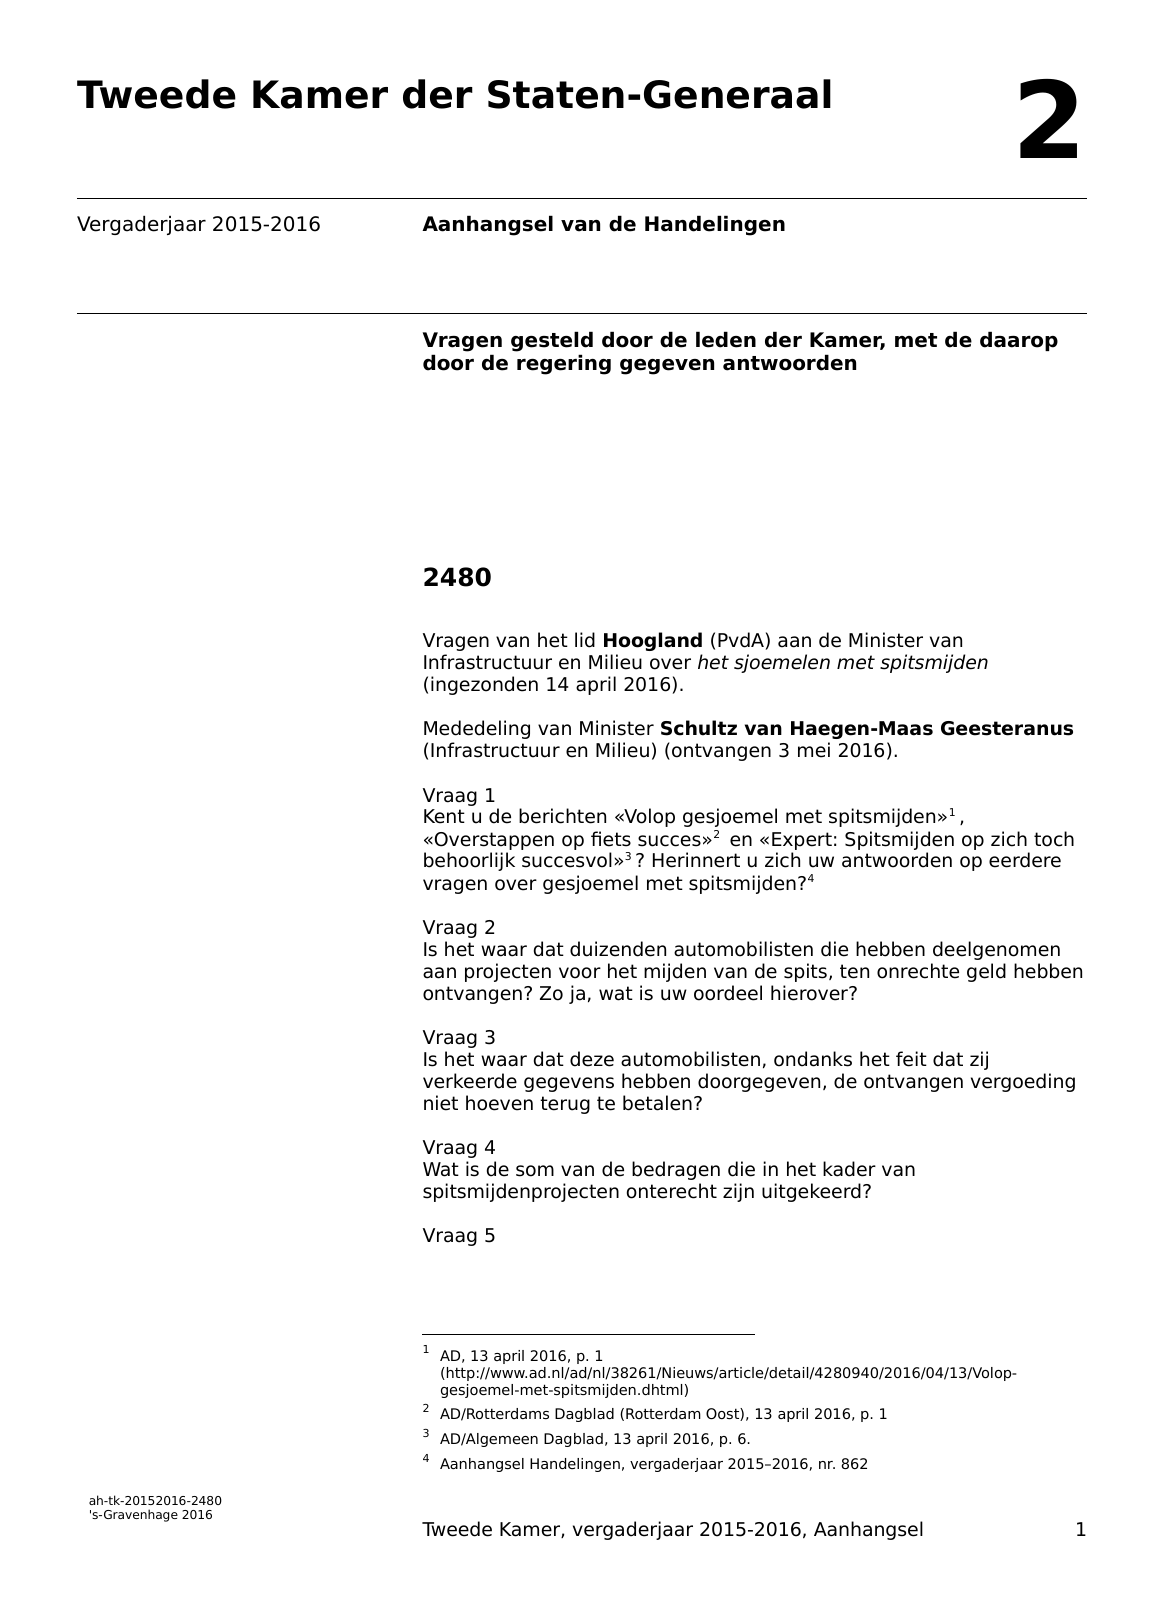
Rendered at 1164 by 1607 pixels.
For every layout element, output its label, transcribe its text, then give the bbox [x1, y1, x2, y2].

text 2480 [422, 563, 1087, 592]
text Kent u de berichten «Volop gesjoemel met spitsmijden», «Overstappen op fiets succes» en «Expert: Spitsmijden op zich toch behoorlijk succesvol»? Herinnert u zich uw antwoorden op eerdere vragen over gesjoemel met spitsmijden? [422, 806, 1087, 894]
text AD, 13 april 2016, p. 1 (http://www.ad.nl/ad/nl/38261/Nieuws/article/detail/4280940/2016/04/13/Volop-gesjoemel-met-spitsmijden.dhtml) [422, 1343, 1087, 1399]
text Aanhangsel Handelingen, vergaderjaar 2015–2016, nr. 862 [422, 1452, 1087, 1474]
text Is het waar dat deze automobilisten, ondanks het feit dat zij verkeerde gegevens hebben doorgegeven, de ontvangen vergoeding niet hoeven terug te betalen? [422, 1049, 1087, 1114]
text Vraag 2 [422, 917, 1087, 938]
text Vraag 1 [422, 784, 1087, 806]
table_cell Vragen gesteld door de leden der Kamer, met de daarop door de regering gegeven antwoorden [422, 314, 1087, 375]
text Vraag 3 [422, 1027, 1087, 1049]
text Vragen van het lid Hoogland (PvdA) aan de Minister van Infrastructuur en Milieu over het sjoemelen met spitsmijden (ingezonden 14 april 2016). [422, 630, 1087, 696]
text 's-Gravenhage 2016 [88, 1508, 323, 1522]
table_cell Aanhangsel van de Handelingen [422, 199, 1087, 313]
text AD/Rotterdams Dagblad (Rotterdam Oost), 13 april 2016, p. 1 [422, 1402, 1087, 1424]
table_header 2 [886, 59, 1087, 198]
text AD/Algemeen Dagblad, 13 april 2016, p. 6. [422, 1427, 1087, 1449]
table_header Tweede Kamer der Staten-Generaal [77, 59, 886, 198]
text Wat is de som van de bedragen die in het kader van spitsmijdenprojecten onterecht zijn uitgekeerd? [422, 1159, 1087, 1203]
text Vraag 5 [422, 1225, 1087, 1247]
text Is het waar dat duizenden automobilisten die hebben deelgenomen aan projecten voor het mijden van de spits, ten onrechte geld hebben ontvangen? Zo ja, wat is uw oordeel hierover? [422, 938, 1087, 1004]
table_cell Vergaderjaar 2015-2016 [77, 199, 422, 313]
text Vraag 4 [422, 1137, 1087, 1159]
text ah-tk-20152016-2480 [88, 1494, 323, 1508]
text Mededeling van Minister Schultz van Haegen-Maas Geesteranus (Infrastructuur en Milieu) (ontvangen 3 mei 2016). [422, 718, 1087, 762]
table_cell [77, 314, 422, 375]
